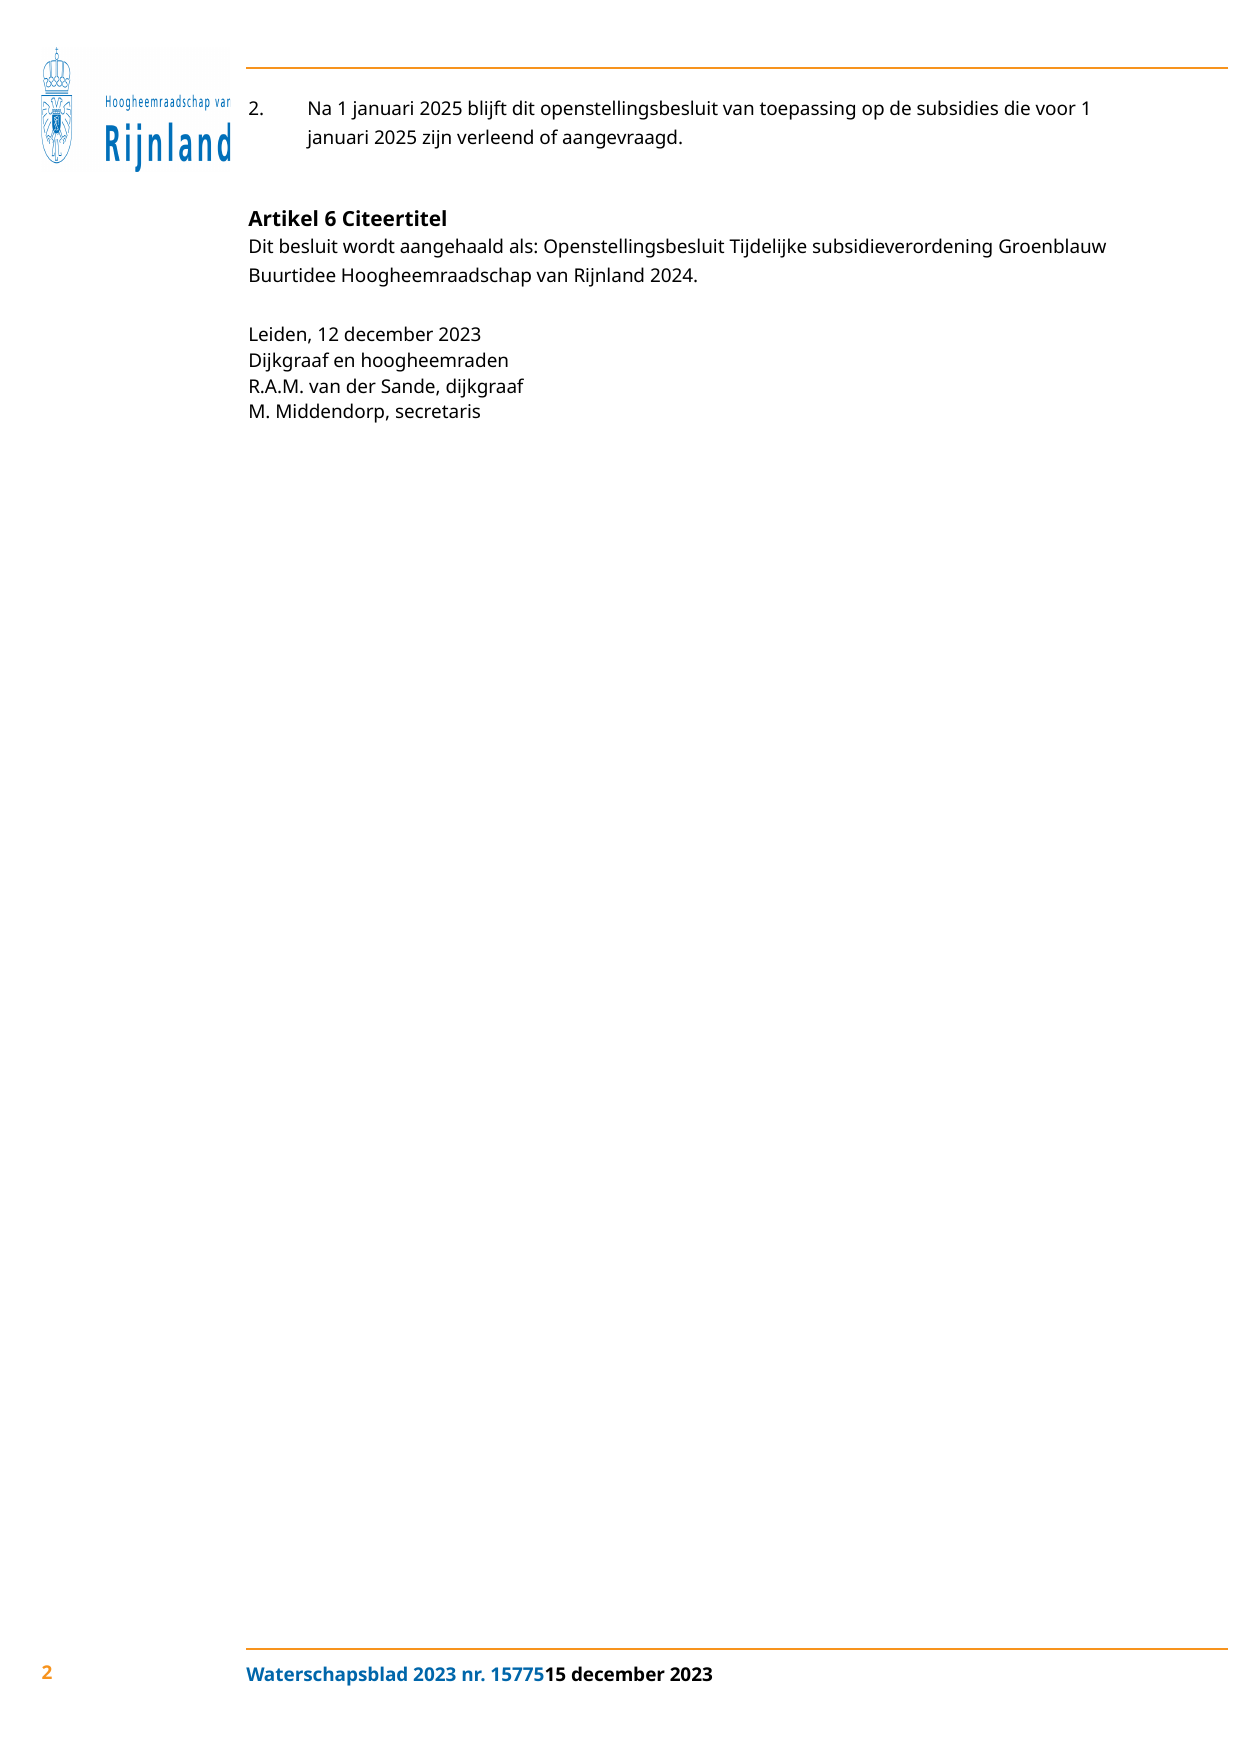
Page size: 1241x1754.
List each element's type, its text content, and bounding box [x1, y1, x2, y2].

picture [41, 47, 231, 172]
list Na 1 januari 2025 blijft dit openstellingsbesluit van toepassing op de subsidies die voor 1 januari 2025 zijn verleend of aangevraagd. [248, 95, 1152, 150]
text Leiden, 12 december 2023 [248, 322, 1152, 347]
text Dijkgraaf en hoogheemraden [248, 347, 1152, 373]
text M. Middendorp, secretaris [248, 399, 1152, 424]
text Artikel 6 Citeertitel [248, 204, 1152, 233]
text Dit besluit wordt aangehaald als: Openstellingsbesluit Tijdelijke subsidieverordening Groenblauw Buurtidee Hoogheemraadschap van Rijnland 2024. [248, 233, 1152, 288]
text R.A.M. van der Sande, dijkgraaf [248, 373, 1152, 399]
